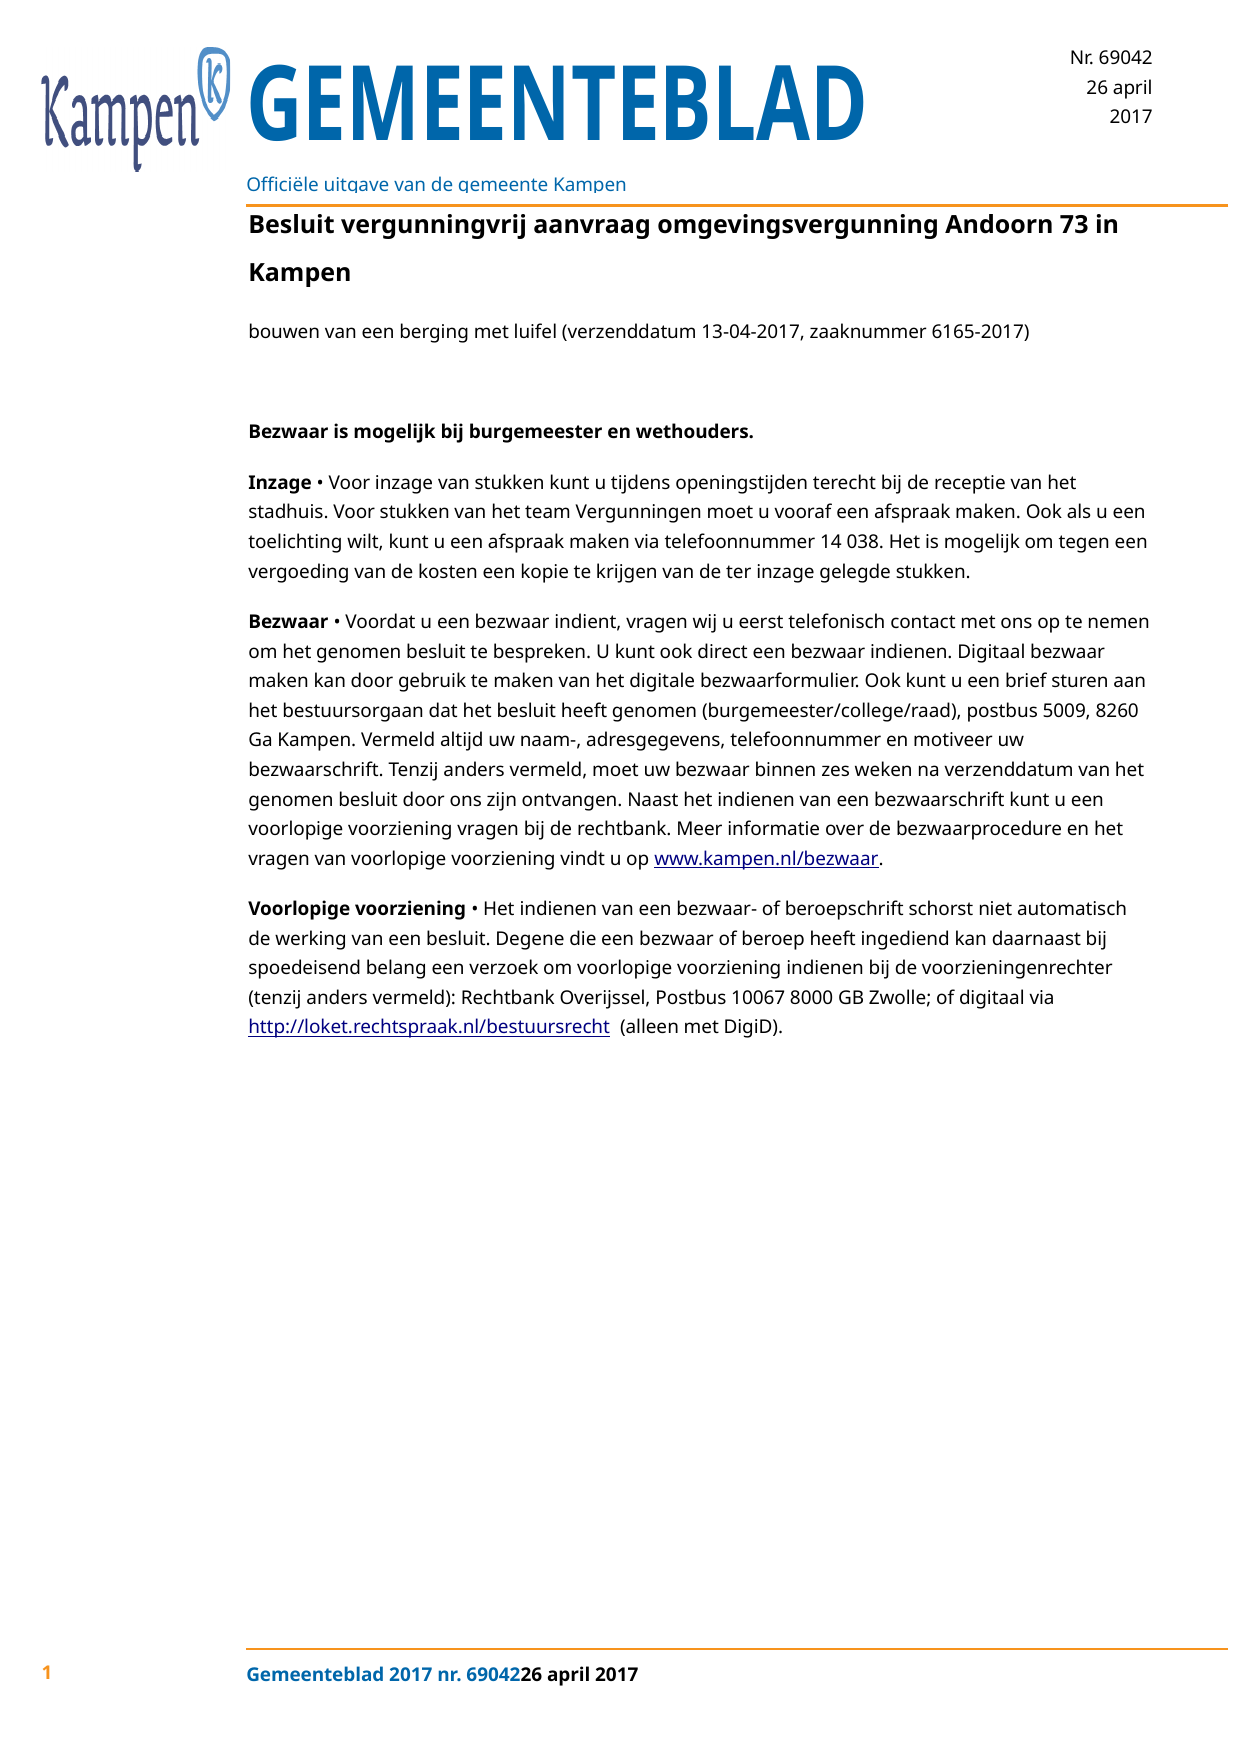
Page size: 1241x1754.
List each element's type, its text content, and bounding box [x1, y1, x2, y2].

text bouwen van een berging met luifel (verzenddatum 13-04-2017, zaaknummer 6165-2017) [248, 318, 1152, 344]
text Inzage • Voor inzage van stukken kunt u tijdens openingstijden terecht bij de receptie van het stadhuis. Voor stukken van het team Vergunningen moet u vooraf een afspraak maken. Ook als u een toelichting wilt, kunt u een afspraak maken via telefoonnummer 14 038. Het is mogelijk om tegen een vergoeding van de kosten een kopie te krijgen van de ter inzage gelegde stukken. [248, 469, 1152, 584]
text Bezwaar is mogelijk bij burgemeester en wethouders. [248, 419, 1152, 444]
text Voorlopige voorziening • Het indienen van een bezwaar- of beroepschrift schorst niet automatisch de werking van een besluit. Degene die een bezwaar of beroep heeft ingediend kan daarnaast bij spoedeisend belang een verzoek om voorlopige voorziening indienen bij de voorzieningenrechter (tenzij anders vermeld): Rechtbank Overijssel, Postbus 10067 8000 GB Zwolle; of digitaal via http://loket.rechtspraak.nl/bestuursrecht (alleen met DigiD). [248, 895, 1152, 1039]
text Bezwaar • Voordat u een bezwaar indient, vragen wij u eerst telefonisch contact met ons op te nemen om het genomen besluit te bespreken. U kunt ook direct een bezwaar indienen. Digitaal bezwaar maken kan door gebruik te maken van het digitale bezwaarformulier. Ook kunt u een brief sturen aan het bestuursorgaan dat het besluit heeft genomen (burgemeester/college/raad), postbus 5009, 8260 Ga Kampen. Vermeld altijd uw naam-, adresgegevens, telefoonnummer en motiveer uw bezwaarschrift. Tenzij anders vermeld, moet uw bezwaar binnen zes weken na verzenddatum van het genomen besluit door ons zijn ontvangen. Naast het indienen van een bezwaarschrift kunt u een voorlopige voorziening vragen bij de rechtbank. Meer informatie over de bezwaarprocedure en het vragen van voorlopige voorziening vindt u op www.kampen.nl/bezwaar. [248, 608, 1152, 871]
text Besluit vergunningvrij aanvraag omgevingsvergunning Andoorn 73 in Kampen [248, 207, 1152, 288]
picture [41, 47, 231, 172]
